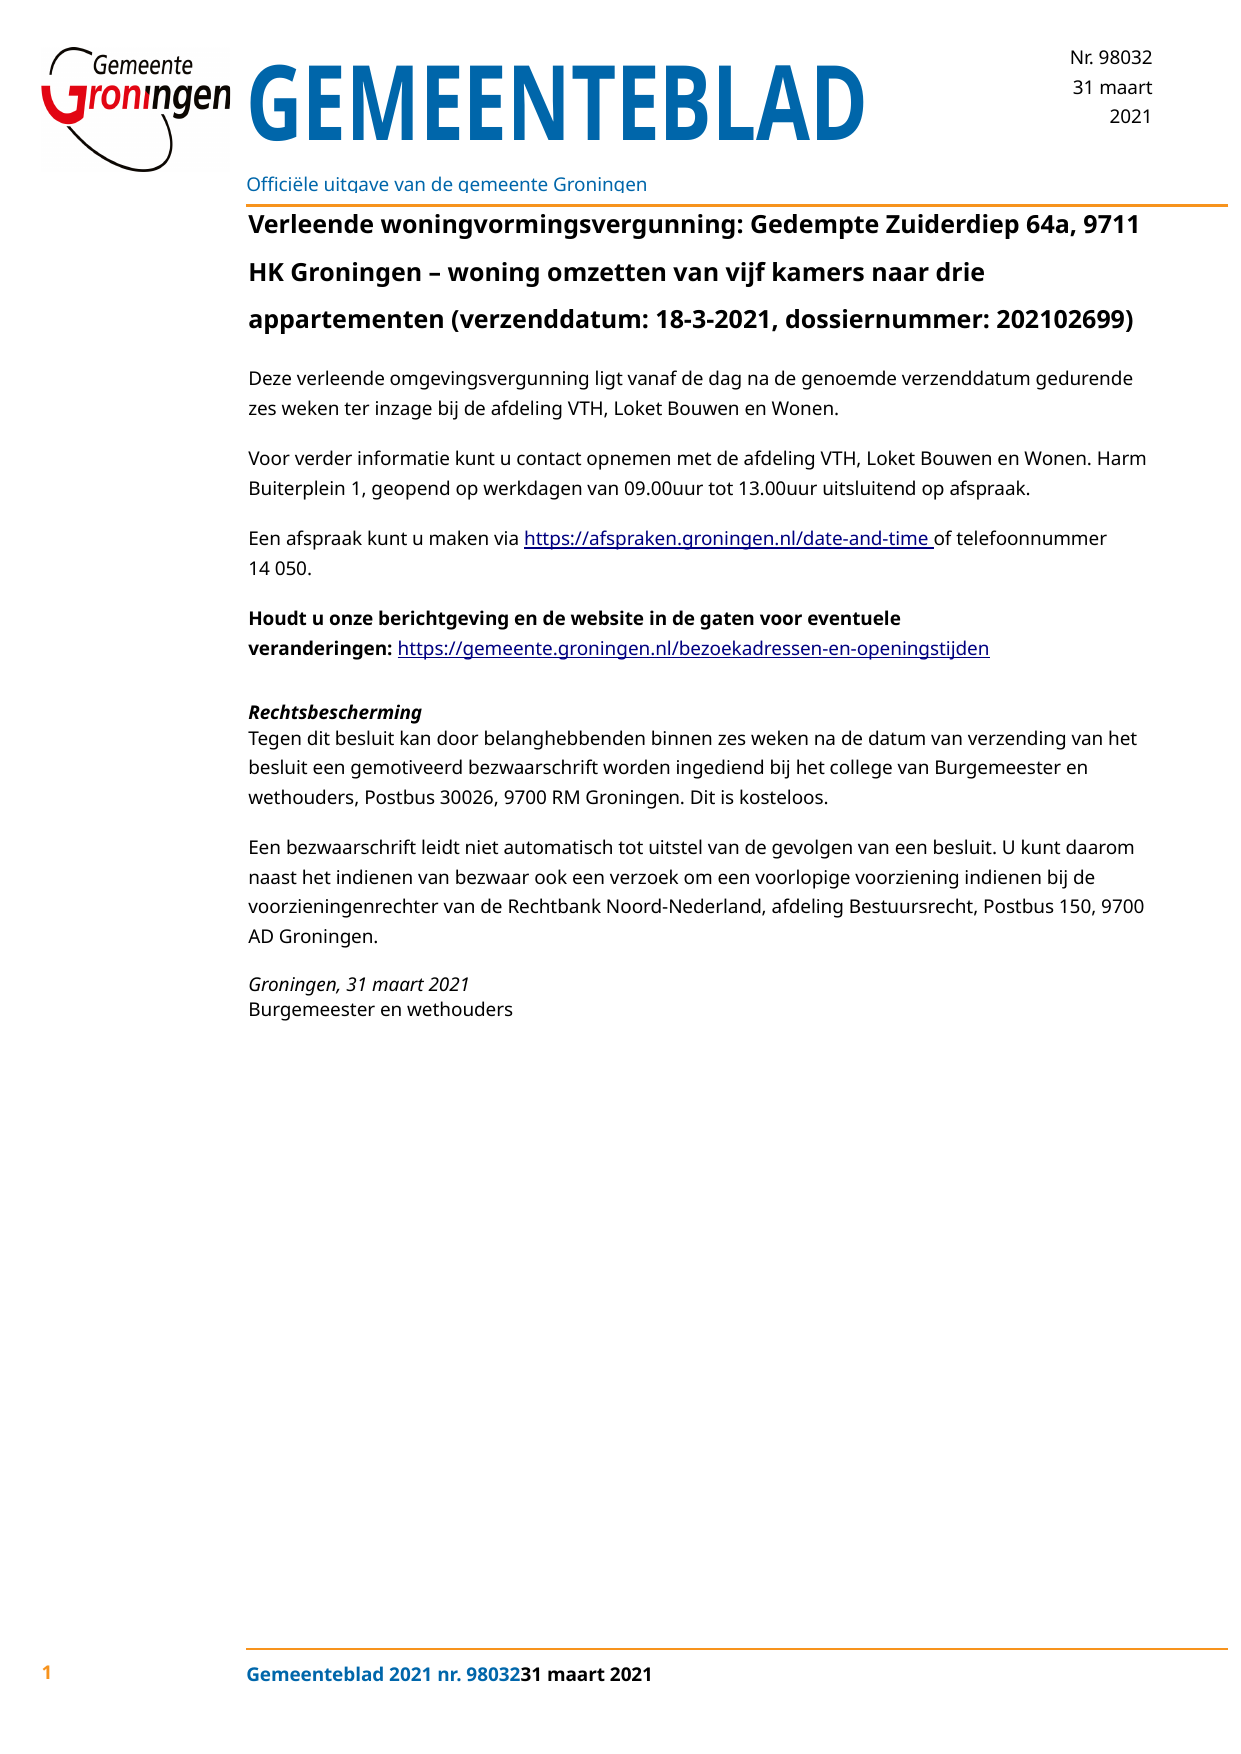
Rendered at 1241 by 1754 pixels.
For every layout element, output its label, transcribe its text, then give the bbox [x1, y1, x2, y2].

text Deze verleende omgevingsvergunning ligt vanaf de dag na de genoemde verzenddatum gedurende zes weken ter inzage bij de afdeling VTH, Loket Bouwen en Wonen. [248, 366, 1152, 421]
picture [41, 47, 231, 172]
text Rechtsbescherming [248, 699, 1152, 725]
text Groningen, 31 maart 2021 [248, 971, 1152, 997]
text Houdt u onze berichtgeving en de website in de gaten voor eventuele veranderingen: https://gemeente.groningen.nl/bezoekadressen-en-openingstijden [248, 606, 1152, 661]
text Een bezwaarschrift leidt niet automatisch tot uitstel van de gevolgen van een besluit. U kunt daarom naast het indienen van bezwaar ook een verzoek om een voorlopige voorziening indienen bij de voorzieningenrechter van de Rechtbank Noord-Nederland, afdeling Bestuursrecht, Postbus 150, 9700 AD Groningen. [248, 834, 1152, 949]
text Tegen dit besluit kan door belanghebbenden binnen zes weken na de datum van verzending van het besluit een gemotiveerd bezwaarschrift worden ingediend bij het college van Burgemeester en wethouders, Postbus 30026, 9700 RM Groningen. Dit is kosteloos. [248, 725, 1152, 810]
text Een afspraak kunt u maken via https://afspraken.groningen.nl/date-and-time of telefoonnummer 14 050. [248, 526, 1152, 581]
text Voor verder informatie kunt u contact opnemen met de afdeling VTH, Loket Bouwen en Wonen. Harm Buiterplein 1, geopend op werkdagen van 09.00uur tot 13.00uur uitsluitend op afspraak. [248, 446, 1152, 501]
text Verleende woningvormingsvergunning: Gedempte Zuiderdiep 64a, 9711 HK Groningen – woning omzetten van vijf kamers naar drie appartementen (verzenddatum: 18-3-2021, dossiernummer: 202102699) [248, 207, 1152, 336]
text Burgemeester en wethouders [248, 997, 1152, 1022]
